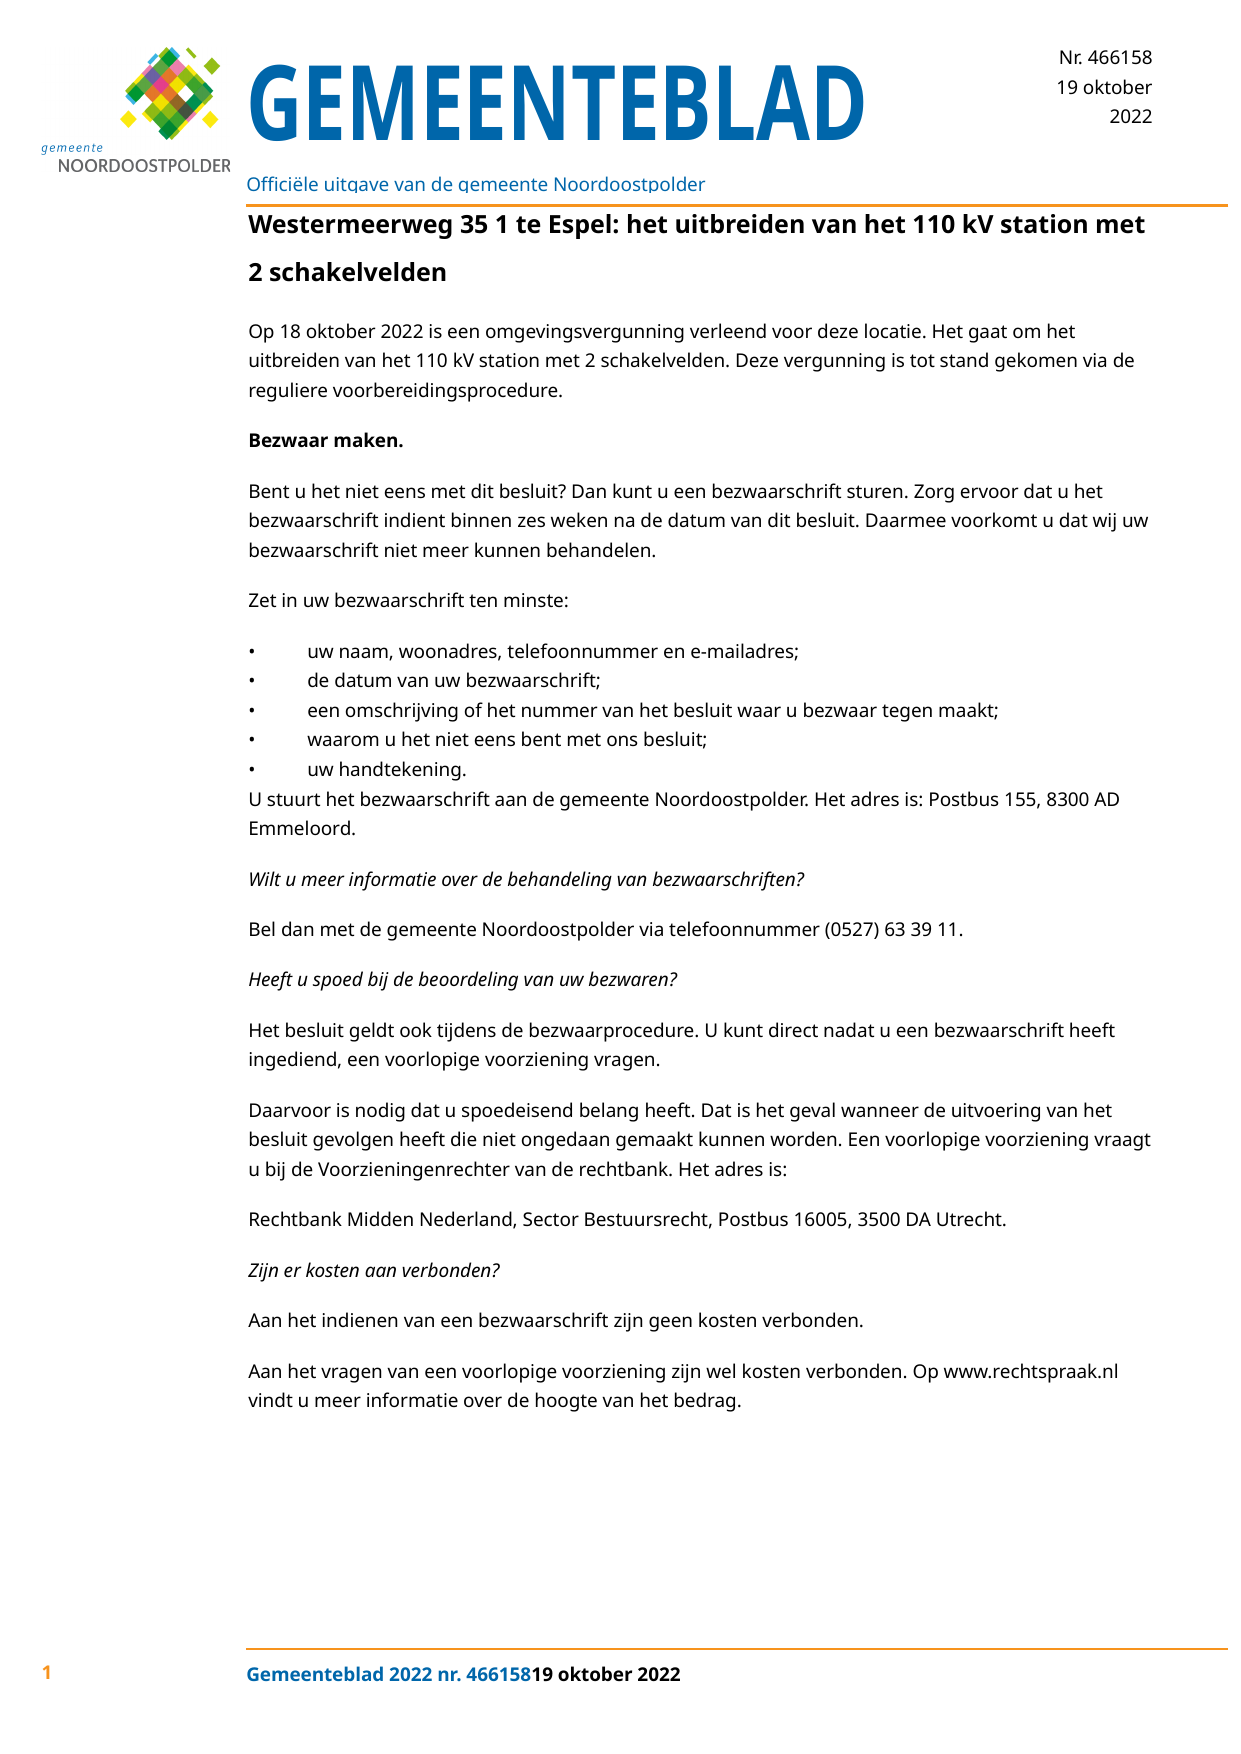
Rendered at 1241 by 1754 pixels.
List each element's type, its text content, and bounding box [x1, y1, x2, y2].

text Op 18 oktober 2022 is een omgevingsvergunning verleend voor deze locatie. Het gaat om het uitbreiden van het 110 kV station met 2 schakelvelden. Deze vergunning is tot stand gekomen via de reguliere voorbereidingsprocedure. [248, 318, 1152, 403]
list uw naam, woonadres, telefoonnummer en e-mailadres; [248, 638, 1152, 664]
text Westermeerweg 35 1 te Espel: het uitbreiden van het 110 kV station met 2 schakelvelden [248, 207, 1152, 288]
text Aan het vragen van een voorlopige voorziening zijn wel kosten verbonden. Op www.rechtspraak.nl vindt u meer informatie over de hoogte van het bedrag. [248, 1358, 1152, 1413]
text Zijn er kosten aan verbonden? [248, 1257, 1152, 1283]
text Rechtbank Midden Nederland, Sector Bestuursrecht, Postbus 16005, 3500 DA Utrecht. [248, 1207, 1152, 1232]
text Bel dan met de gemeente Noordoostpolder via telefoonnummer (0527) 63 39 11. [248, 916, 1152, 942]
text Wilt u meer informatie over de behandeling van bezwaarschriften? [248, 866, 1152, 892]
text Bezwaar maken. [248, 427, 1152, 453]
text Zet in uw bezwaarschrift ten minste: [248, 587, 1152, 613]
text Het besluit geldt ook tijdens de bezwaarprocedure. U kunt direct nadat u een bezwaarschrift heeft ingediend, een voorlopige voorziening vragen. [248, 1017, 1152, 1072]
text U stuurt het bezwaarschrift aan de gemeente Noordoostpolder. Het adres is: Postbus 155, 8300 AD Emmeloord. [248, 786, 1152, 841]
text Daarvoor is nodig dat u spoedeisend belang heeft. Dat is het geval wanneer de uitvoering van het besluit gevolgen heeft die niet ongedaan gemaakt kunnen worden. Een voorlopige voorziening vraagt u bij de Voorzieningenrechter van de rechtbank. Het adres is: [248, 1097, 1152, 1182]
picture [41, 47, 231, 172]
list waarom u het niet eens bent met ons besluit; [248, 727, 1152, 752]
text Heeft u spoed bij de beoordeling van uw bezwaren? [248, 967, 1152, 992]
text Bent u het niet eens met dit besluit? Dan kunt u een bezwaarschrift sturen. Zorg ervoor dat u het bezwaarschrift indient binnen zes weken na de datum van dit besluit. Daarmee voorkomt u dat wij uw bezwaarschrift niet meer kunnen behandelen. [248, 478, 1152, 563]
list een omschrijving of het nummer van het besluit waar u bezwaar tegen maakt; [248, 697, 1152, 723]
text Aan het indienen van een bezwaarschrift zijn geen kosten verbonden. [248, 1307, 1152, 1333]
list uw handtekening. [248, 756, 1152, 782]
list de datum van uw bezwaarschrift; [248, 667, 1152, 693]
